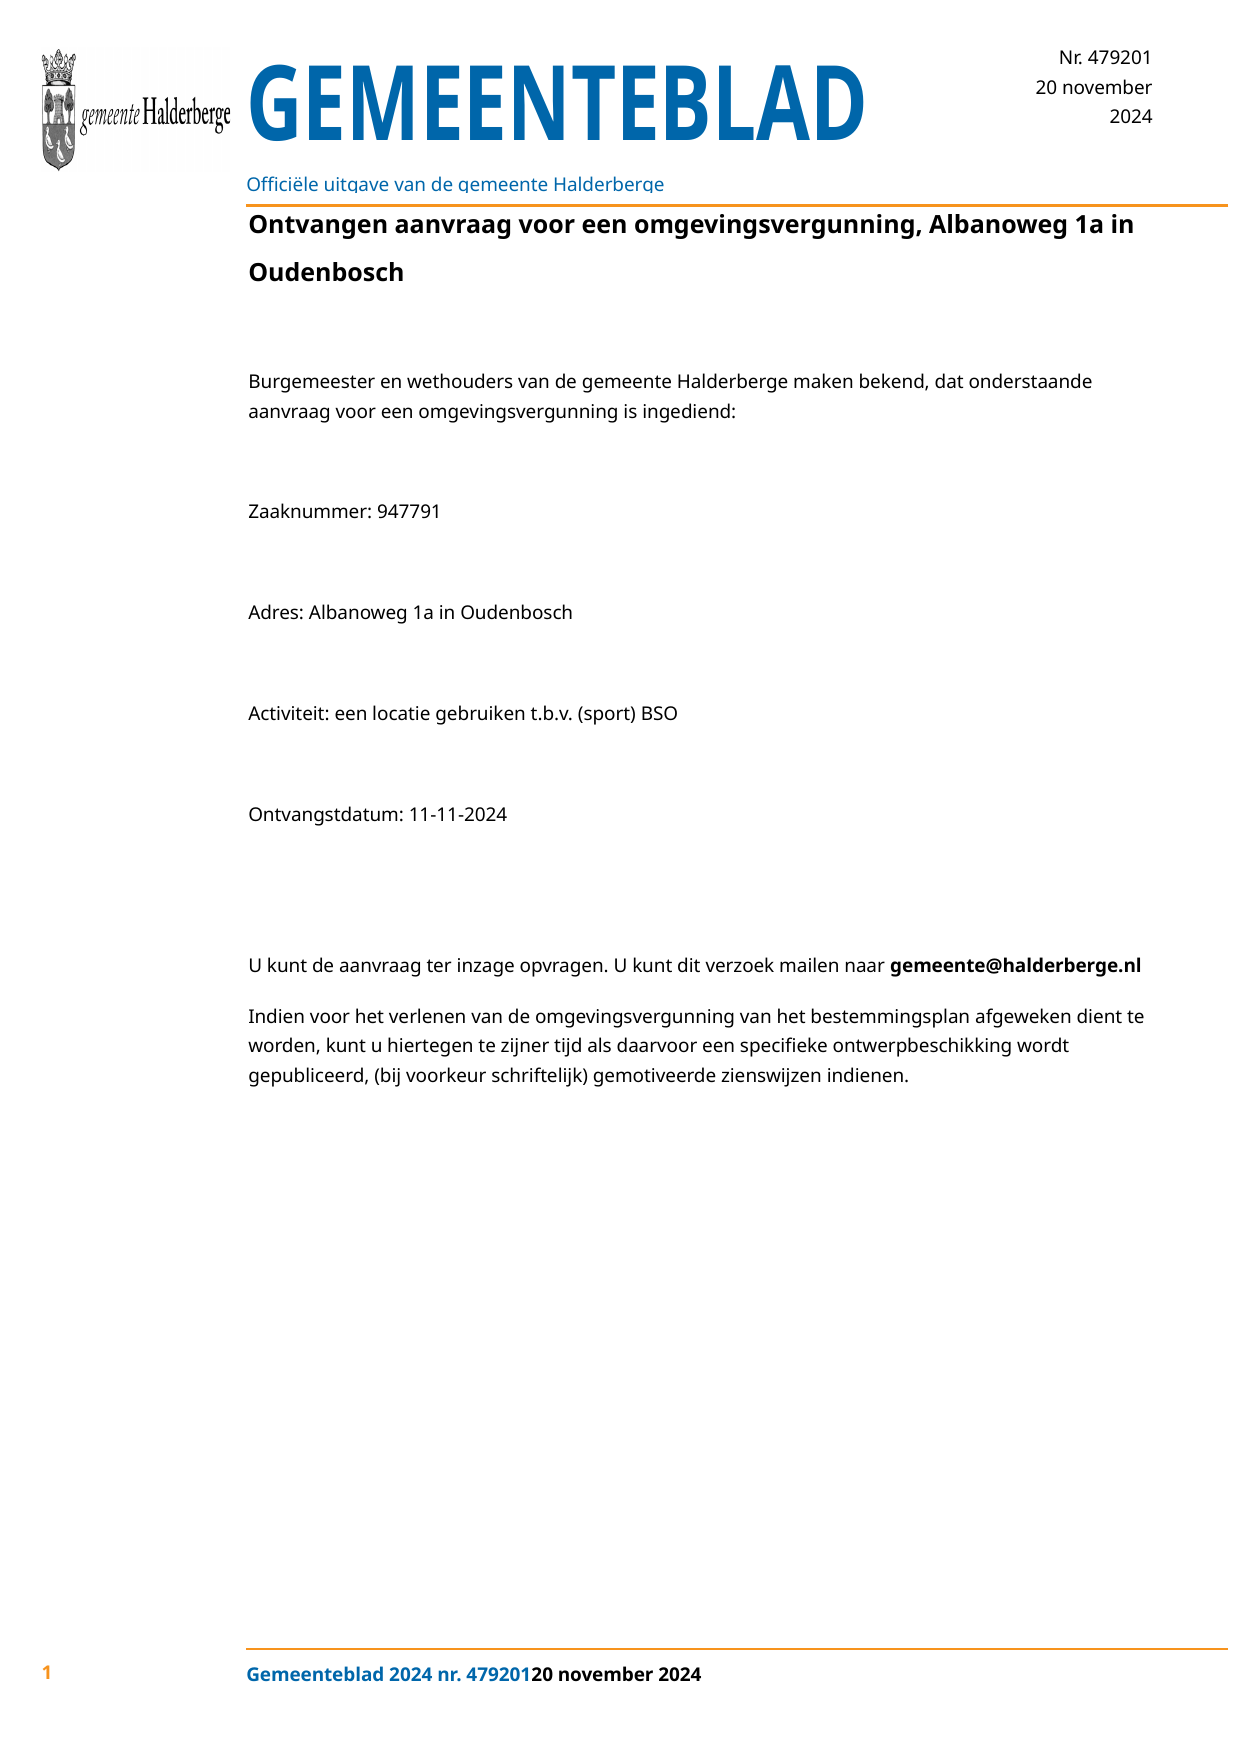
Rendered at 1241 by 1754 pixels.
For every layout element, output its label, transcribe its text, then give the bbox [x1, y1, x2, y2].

text Indien voor het verlenen van de omgevingsvergunning van het bestemmingsplan afgeweken dient te worden, kunt u hiertegen te zijner tijd als daarvoor een specifieke ontwerpbeschikking wordt gepubliceerd, (bij voorkeur schriftelijk) gemotiveerde zienswijzen indienen. [248, 1003, 1152, 1088]
text Adres: Albanoweg 1a in Oudenbosch [248, 599, 1152, 625]
text Burgemeester en wethouders van de gemeente Halderberge maken bekend, dat onderstaande aanvraag voor een omgevingsvergunning is ingediend: [248, 368, 1152, 424]
text Zaaknummer: 947791 [248, 499, 1152, 524]
text Ontvangstdatum: 11-11-2024 [248, 801, 1152, 827]
text U kunt de aanvraag ter inzage opvragen. U kunt dit verzoek mailen naar gemeente@halderberge.nl [248, 952, 1152, 978]
text Ontvangen aanvraag voor een omgevingsvergunning, Albanoweg 1a in Oudenbosch [248, 207, 1152, 288]
text Activiteit: een locatie gebruiken t.b.v. (sport) BSO [248, 700, 1152, 726]
picture [41, 47, 231, 172]
